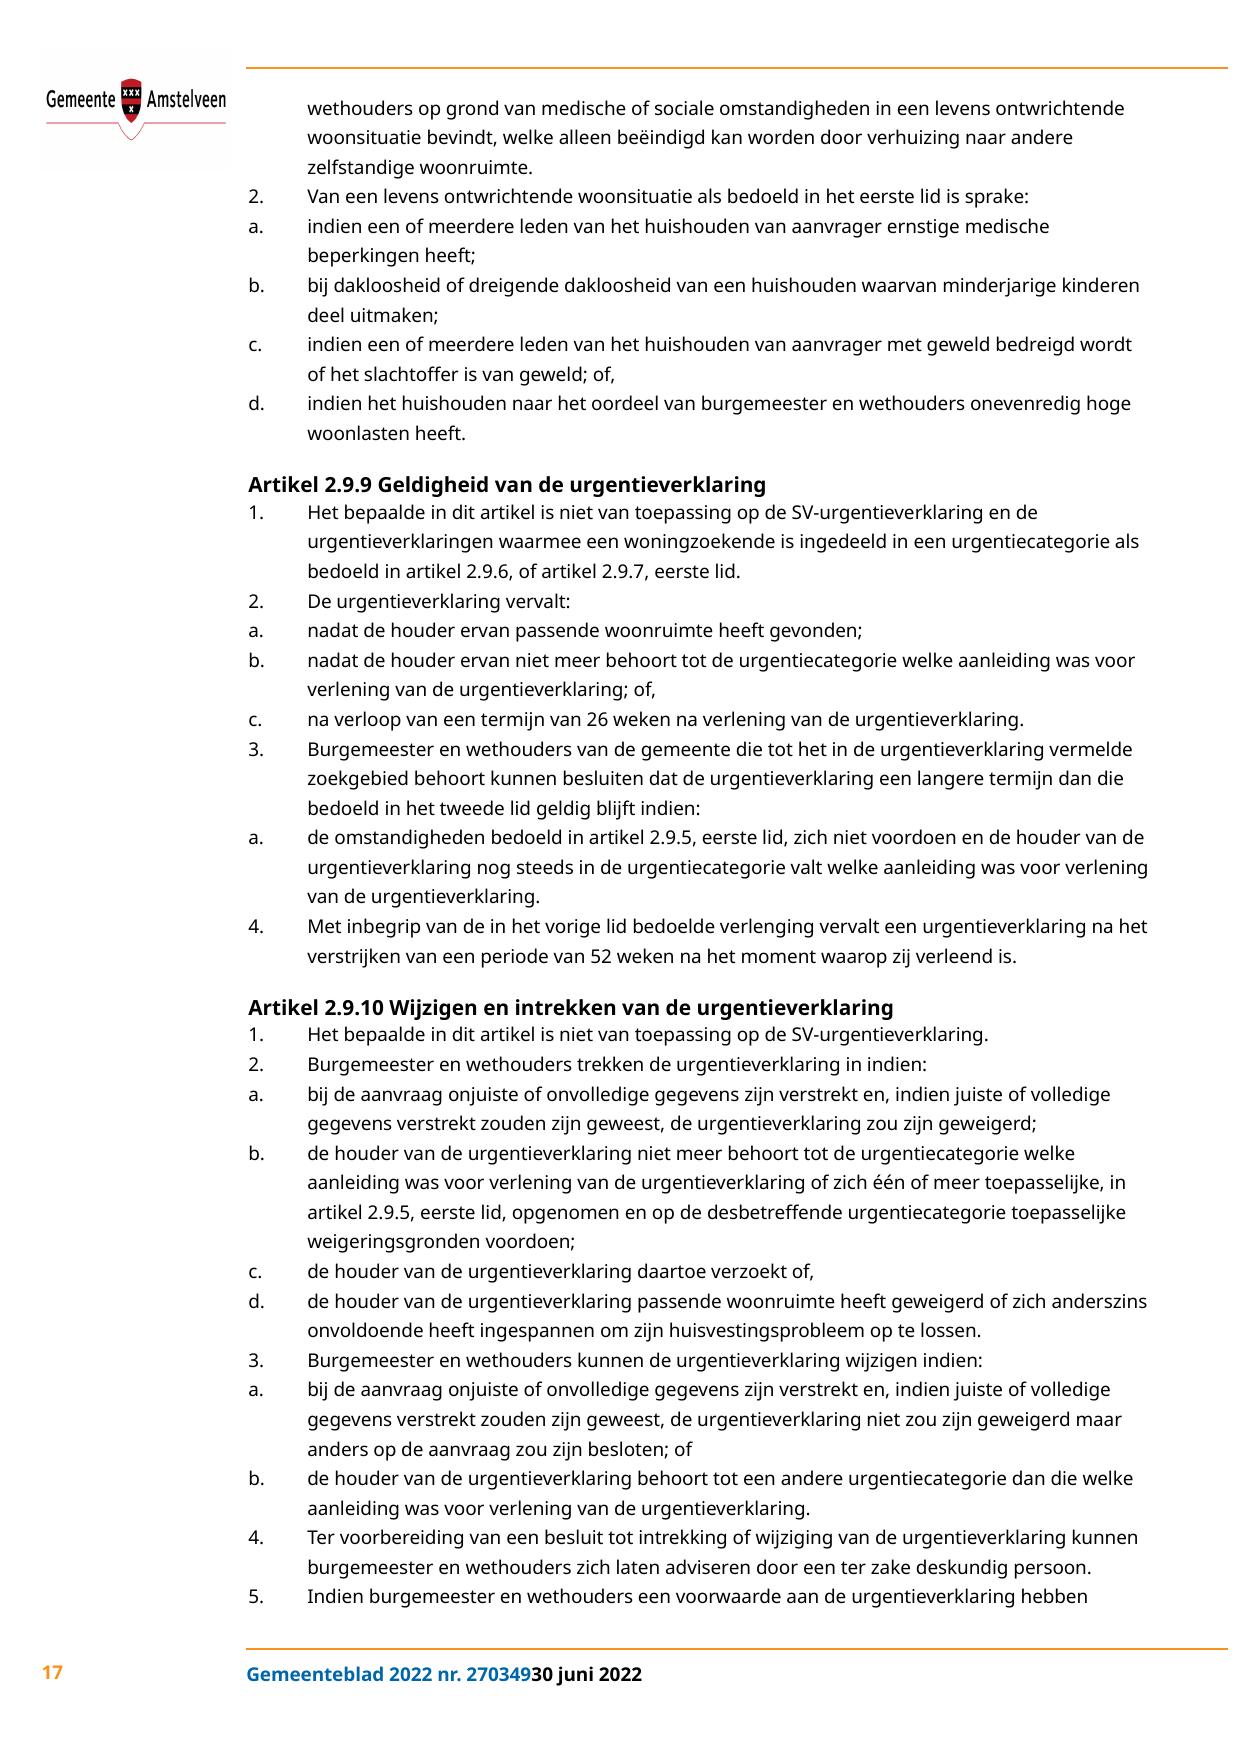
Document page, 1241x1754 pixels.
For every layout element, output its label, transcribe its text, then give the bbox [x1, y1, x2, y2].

list Burgemeester en wethouders kunnen de urgentieverklaring wijzigen indien: [248, 1347, 1152, 1373]
list indien een of meerdere leden van het huishouden van aanvrager met geweld bedreigd wordt of het slachtoffer is van geweld; of, [248, 331, 1152, 387]
list Met inbegrip van de in het vorige lid bedoelde verlenging vervalt een urgentieverklaring na het verstrijken van een periode van 52 weken na het moment waarop zij verleend is. [248, 913, 1152, 968]
text Artikel 2.9.10 Wijzigen en intrekken van de urgentieverklaring [248, 993, 1152, 1022]
picture [41, 47, 231, 172]
text Artikel 2.9.9 Geldigheid van de urgentieverklaring [248, 471, 1152, 499]
list indien het huishouden naar het oordeel van burgemeester en wethouders onevenredig hoge woonlasten heeft. [248, 391, 1152, 446]
list de houder van de urgentieverklaring niet meer behoort tot de urgentiecategorie welke aanleiding was voor verlening van de urgentieverklaring of zich één of meer toepasselijke, in artikel 2.9.5, eerste lid, opgenomen en op de desbetreffende urgentiecategorie toepasselijke weigeringsgronden voordoen; [248, 1140, 1152, 1254]
list wethouders op grond van medische of sociale omstandigheden in een levens ontwrichtende woonsituatie bevindt, welke alleen beëindigd kan worden door verhuizing naar andere zelfstandige woonruimte. [248, 95, 1152, 180]
list de houder van de urgentieverklaring behoort tot een andere urgentiecategorie dan die welke aanleiding was voor verlening van de urgentieverklaring. [248, 1465, 1152, 1521]
list na verloop van een termijn van 26 weken na verlening van de urgentieverklaring. [248, 706, 1152, 732]
list Ter voorbereiding van een besluit tot intrekking of wijziging van de urgentieverklaring kunnen burgemeester en wethouders zich laten adviseren door een ter zake deskundig persoon. [248, 1524, 1152, 1580]
list Het bepaalde in dit artikel is niet van toepassing op de SV-urgentieverklaring en de urgentieverklaringen waarmee een woningzoekende is ingedeeld in een urgentiecategorie als bedoeld in artikel 2.9.6, of artikel 2.9.7, eerste lid. [248, 499, 1152, 584]
list Indien burgemeester en wethouders een voorwaarde aan de urgentieverklaring hebben [248, 1584, 1152, 1609]
list Van een levens ontwrichtende woonsituatie als bedoeld in het eerste lid is sprake: [248, 183, 1152, 209]
list Burgemeester en wethouders van de gemeente die tot het in de urgentieverklaring vermelde zoekgebied behoort kunnen besluiten dat de urgentieverklaring een langere termijn dan die bedoeld in het tweede lid geldig blijft indien: [248, 736, 1152, 821]
list de omstandigheden bedoeld in artikel 2.9.5, eerste lid, zich niet voordoen en de houder van de urgentieverklaring nog steeds in de urgentiecategorie valt welke aanleiding was voor verlening van de urgentieverklaring. [248, 824, 1152, 909]
list Het bepaalde in dit artikel is niet van toepassing op de SV-urgentieverklaring. [248, 1022, 1152, 1047]
list bij de aanvraag onjuiste of onvolledige gegevens zijn verstrekt en, indien juiste of volledige gegevens verstrekt zouden zijn geweest, de urgentieverklaring niet zou zijn geweigerd maar anders op de aanvraag zou zijn besloten; of [248, 1377, 1152, 1462]
list nadat de houder ervan passende woonruimte heeft gevonden; [248, 617, 1152, 643]
list Burgemeester en wethouders trekken de urgentieverklaring in indien: [248, 1051, 1152, 1077]
list nadat de houder ervan niet meer behoort tot de urgentiecategorie welke aanleiding was voor verlening van de urgentieverklaring; of, [248, 647, 1152, 702]
list De urgentieverklaring vervalt: [248, 588, 1152, 613]
list bij dakloosheid of dreigende dakloosheid van een huishouden waarvan minderjarige kinderen deel uitmaken; [248, 272, 1152, 328]
list bij de aanvraag onjuiste of onvolledige gegevens zijn verstrekt en, indien juiste of volledige gegevens verstrekt zouden zijn geweest, de urgentieverklaring zou zijn geweigerd; [248, 1081, 1152, 1136]
list de houder van de urgentieverklaring passende woonruimte heeft geweigerd of zich anderszins onvoldoende heeft ingespannen om zijn huisvestingsprobleem op te lossen. [248, 1288, 1152, 1343]
list de houder van de urgentieverklaring daartoe verzoekt of, [248, 1258, 1152, 1284]
list indien een of meerdere leden van het huishouden van aanvrager ernstige medische beperkingen heeft; [248, 213, 1152, 268]
